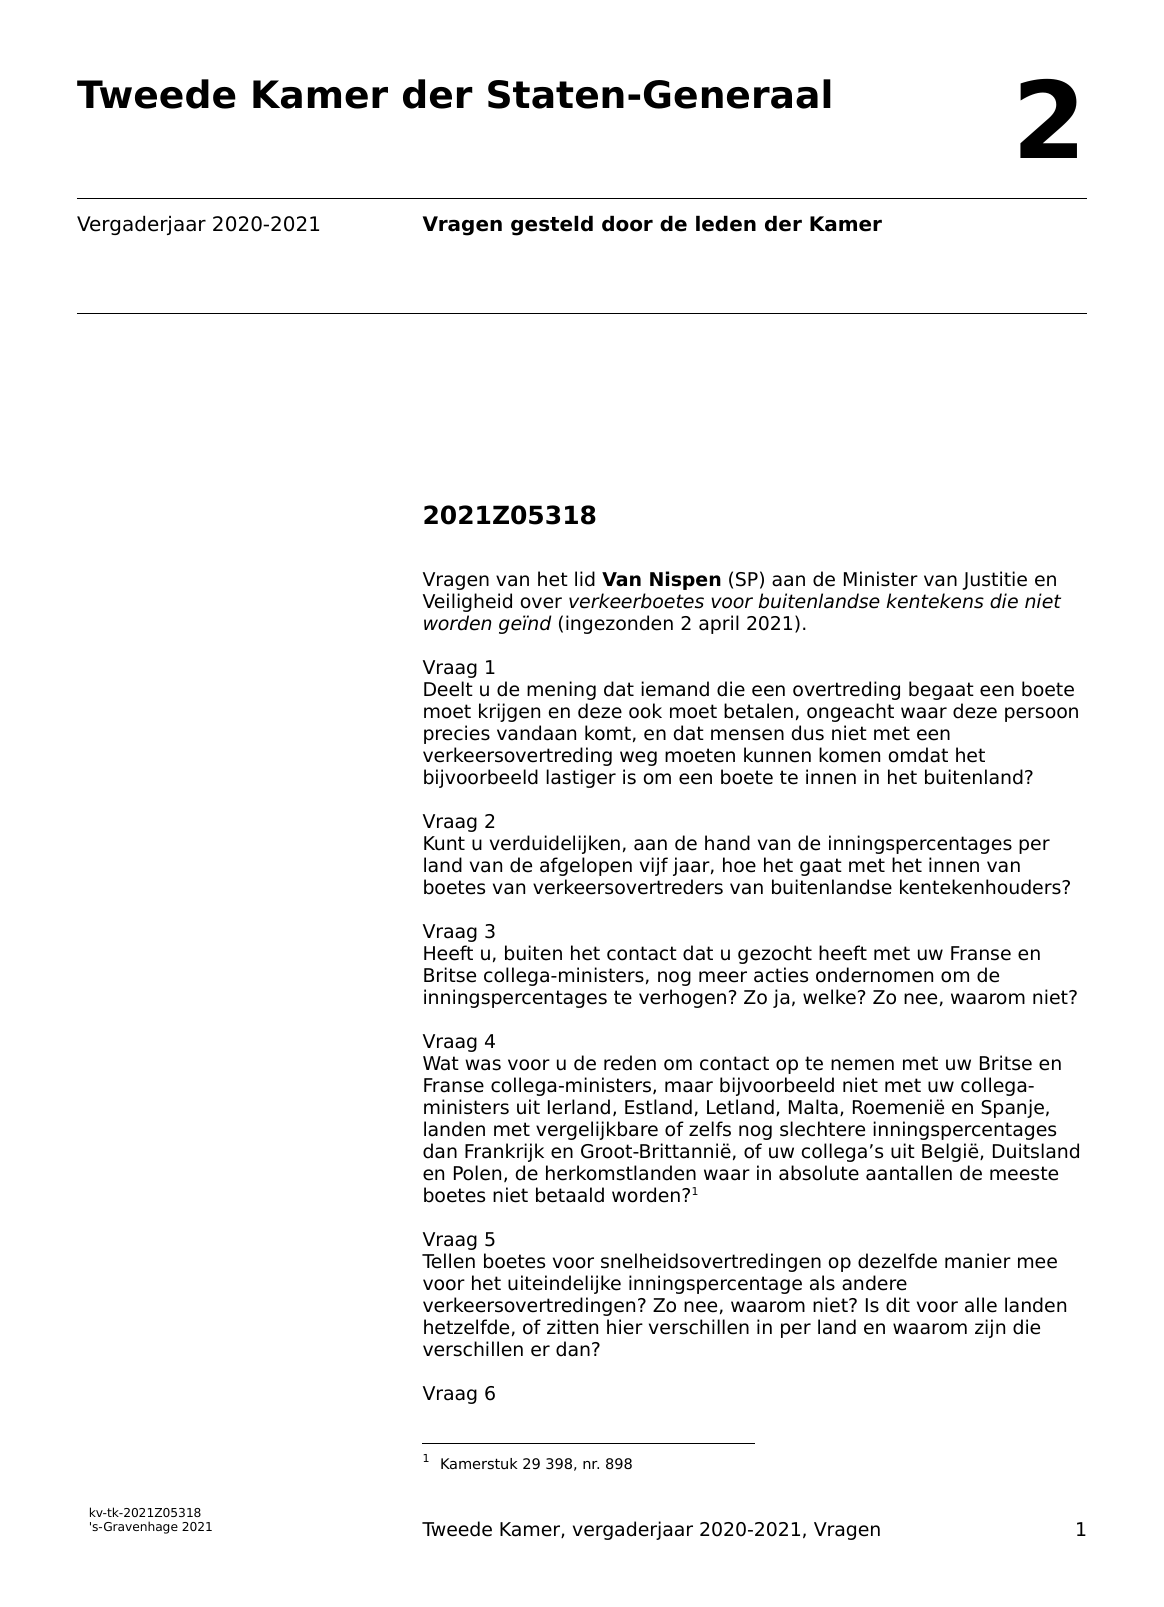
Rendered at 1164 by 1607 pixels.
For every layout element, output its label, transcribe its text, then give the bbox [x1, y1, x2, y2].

text Vraag 3 [422, 921, 1087, 943]
table_header Tweede Kamer der Staten-Generaal [77, 59, 886, 198]
text Vraag 2 [422, 811, 1087, 833]
table_cell Vragen gesteld door de leden der Kamer [422, 199, 1087, 313]
text Vragen van het lid Van Nispen (SP) aan de Minister van Justitie en Veiligheid over verkeerboetes voor buitenlandse kentekens die niet worden geïnd (ingezonden 2 april 2021). [422, 569, 1087, 635]
text Heeft u, buiten het contact dat u gezocht heeft met uw Franse en Britse collega-ministers, nog meer acties ondernomen om de inningspercentages te verhogen? Zo ja, welke? Zo nee, waarom niet? [422, 943, 1087, 1009]
text Deelt u de mening dat iemand die een overtreding begaat een boete moet krijgen en deze ook moet betalen, ongeacht waar deze persoon precies vandaan komt, en dat mensen dus niet met een verkeersovertreding weg moeten kunnen komen omdat het bijvoorbeeld lastiger is om een boete te innen in het buitenland? [422, 679, 1087, 789]
text kv-tk-2021Z05318 [88, 1506, 323, 1520]
text Kamerstuk 29 398, nr. 898 [422, 1452, 1087, 1474]
text Kunt u verduidelijken, aan de hand van de inningspercentages per land van de afgelopen vijf jaar, hoe het gaat met het innen van boetes van verkeersovertreders van buitenlandse kentekenhouders? [422, 833, 1087, 899]
text Vraag 1 [422, 657, 1087, 679]
table_header 2 [886, 59, 1087, 198]
text Vraag 6 [422, 1383, 1087, 1405]
table_cell Vergaderjaar 2020-2021 [77, 199, 422, 313]
text Vraag 4 [422, 1031, 1087, 1053]
text Wat was voor u de reden om contact op te nemen met uw Britse en Franse collega-ministers, maar bijvoorbeeld niet met uw collega-ministers uit Ierland, Estland, Letland, Malta, Roemenië en Spanje, landen met vergelijkbare of zelfs nog slechtere inningspercentages dan Frankrijk en Groot-Brittannië, of uw collega’s uit België, Duitsland en Polen, de herkomstlanden waar in absolute aantallen de meeste boetes niet betaald worden? [422, 1053, 1087, 1207]
text 's-Gravenhage 2021 [88, 1520, 323, 1534]
text Vraag 5 [422, 1229, 1087, 1251]
text 2021Z05318 [422, 501, 1087, 531]
text Tellen boetes voor snelheidsovertredingen op dezelfde manier mee voor het uiteindelijke inningspercentage als andere verkeersovertredingen? Zo nee, waarom niet? Is dit voor alle landen hetzelfde, of zitten hier verschillen in per land en waarom zijn die verschillen er dan? [422, 1251, 1087, 1361]
